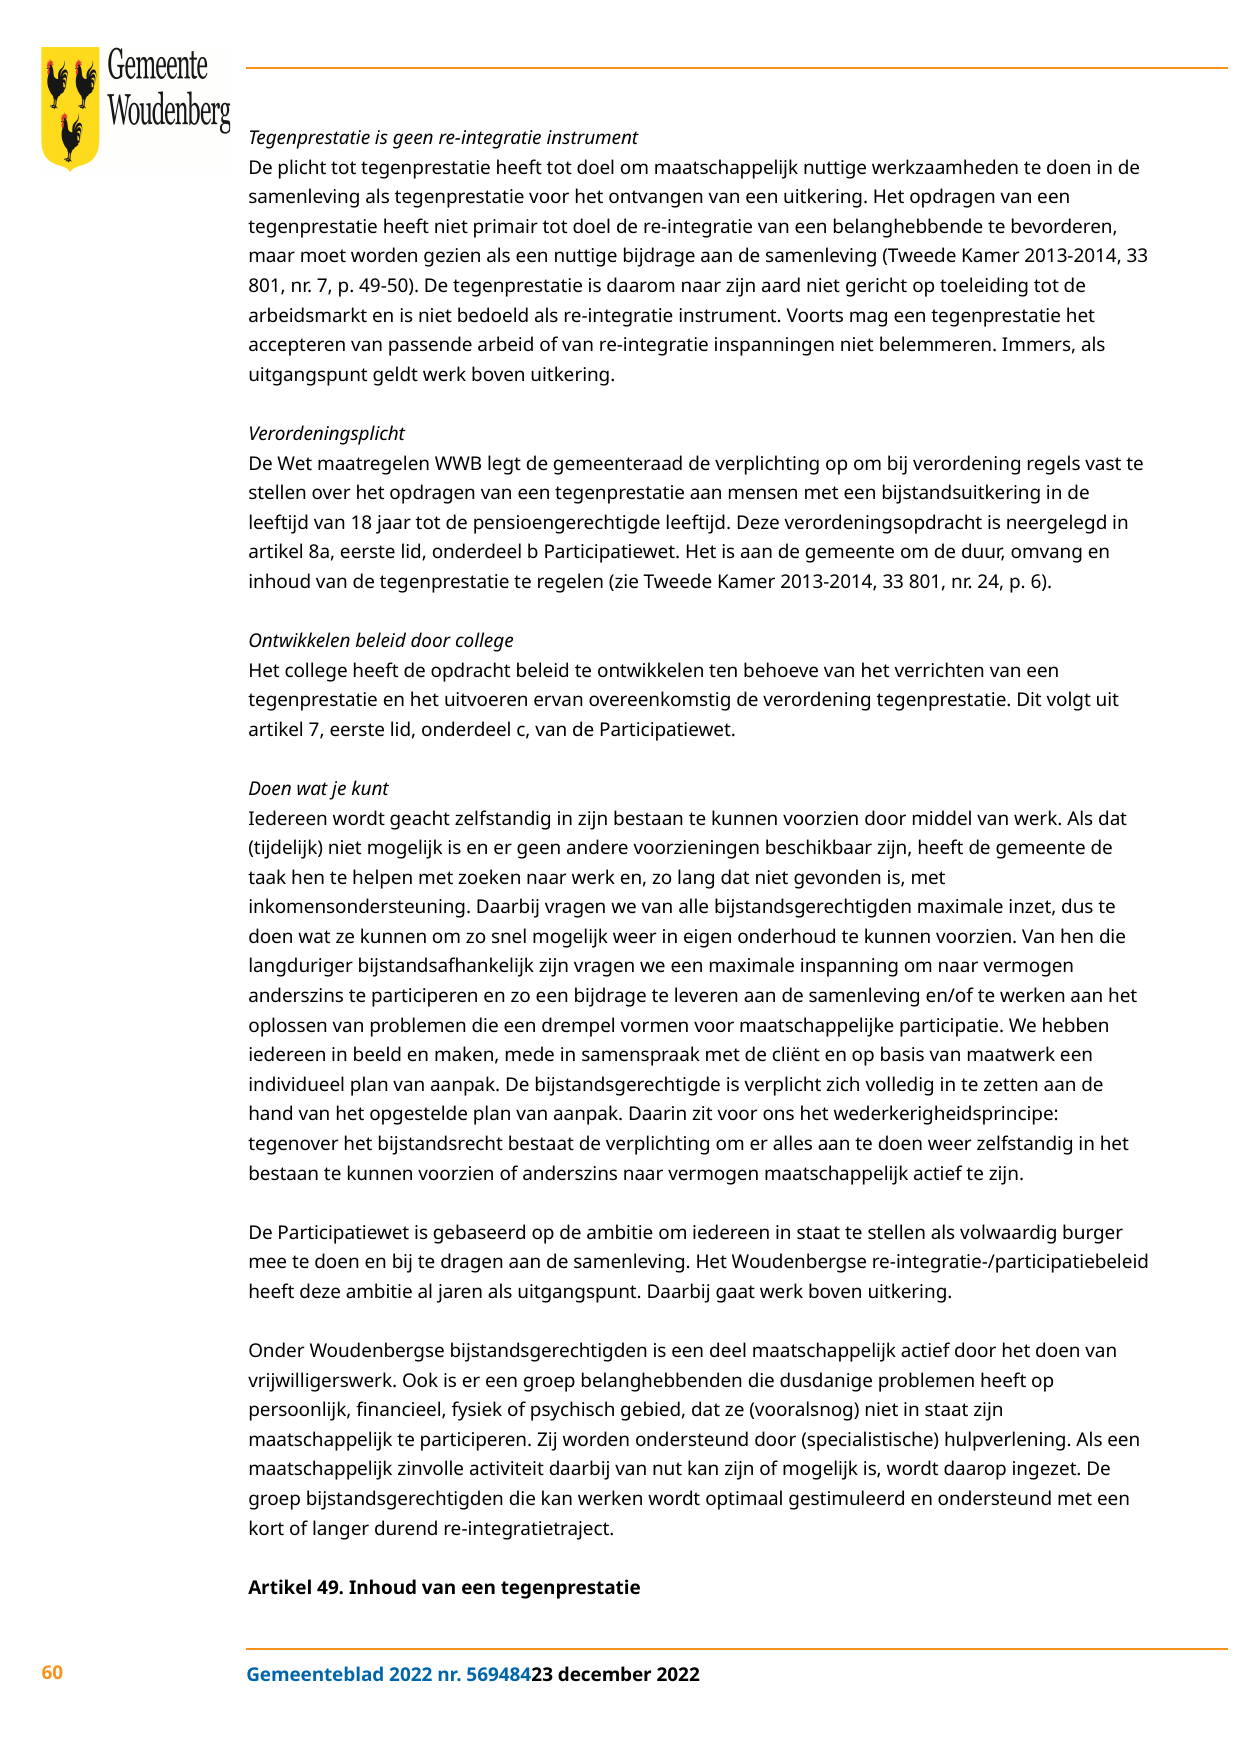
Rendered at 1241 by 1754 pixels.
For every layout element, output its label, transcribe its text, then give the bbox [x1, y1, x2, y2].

text Ontwikkelen beleid door college [248, 627, 1152, 653]
picture [41, 47, 231, 172]
text De Wet maatregelen WWB legt de gemeenteraad de verplichting op om bij verordening regels vast te stellen over het opdragen van een tegenprestatie aan mensen met een bijstandsuitkering in de leeftijd van 18 jaar tot de pensioengerechtigde leeftijd. Deze verordeningsopdracht is neergelegd in artikel 8a, eerste lid, onderdeel b Participatiewet. Het is aan de gemeente om de duur, omvang en inhoud van de tegenprestatie te regelen (zie Tweede Kamer 2013-2014, 33 801, nr. 24, p. 6). [248, 450, 1152, 594]
text De plicht tot tegenprestatie heeft tot doel om maatschappelijk nuttige werkzaamheden te doen in de samenleving als tegenprestatie voor het ontvangen van een uitkering. Het opdragen van een tegenprestatie heeft niet primair tot doel de re-integratie van een belanghebbende te bevorderen, maar moet worden gezien als een nuttige bijdrage aan de samenleving (Tweede Kamer 2013-2014, 33 801, nr. 7, p. 49-50). De tegenprestatie is daarom naar zijn aard niet gericht op toeleiding tot de arbeidsmarkt en is niet bedoeld als re-integratie instrument. Voorts mag een tegenprestatie het accepteren van passende arbeid of van re-integratie inspanningen niet belemmeren. Immers, als uitgangspunt geldt werk boven uitkering. [248, 154, 1152, 387]
text Doen wat je kunt [248, 775, 1152, 801]
text Verordeningsplicht [248, 420, 1152, 446]
text De Participatiewet is gebaseerd op de ambitie om iedereen in staat te stellen als volwaardig burger mee te doen en bij te dragen aan de samenleving. Het Woudenbergse re-integratie-/participatiebeleid heeft deze ambitie al jaren als uitgangspunt. Daarbij gaat werk boven uitkering. [248, 1219, 1152, 1304]
text Tegenprestatie is geen re-integratie instrument [248, 124, 1152, 150]
text Onder Woudenbergse bijstandsgerechtigden is een deel maatschappelijk actief door het doen van vrijwilligerswerk. Ook is er een groep belanghebbenden die dusdanige problemen heeft op persoonlijk, financieel, fysiek of psychisch gebied, dat ze (vooralsnog) niet in staat zijn maatschappelijk te participeren. Zij worden ondersteund door (specialistische) hulpverlening. Als een maatschappelijk zinvolle activiteit daarbij van nut kan zijn of mogelijk is, wordt daarop ingezet. De groep bijstandsgerechtigden die kan werken wordt optimaal gestimuleerd en ondersteund met een kort of langer durend re-integratietraject. [248, 1337, 1152, 1541]
text Artikel 49. Inhoud van een tegenprestatie [248, 1574, 1152, 1600]
text Het college heeft de opdracht beleid te ontwikkelen ten behoeve van het verrichten van een tegenprestatie en het uitvoeren ervan overeenkomstig de verordening tegenprestatie. Dit volgt uit artikel 7, eerste lid, onderdeel c, van de Participatiewet. [248, 657, 1152, 742]
text Iedereen wordt geacht zelfstandig in zijn bestaan te kunnen voorzien door middel van werk. Als dat (tijdelijk) niet mogelijk is en er geen andere voorzieningen beschikbaar zijn, heeft de gemeente de taak hen te helpen met zoeken naar werk en, zo lang dat niet gevonden is, met inkomensondersteuning. Daarbij vragen we van alle bijstandsgerechtigden maximale inzet, dus te doen wat ze kunnen om zo snel mogelijk weer in eigen onderhoud te kunnen voorzien. Van hen die langduriger bijstandsafhankelijk zijn vragen we een maximale inspanning om naar vermogen anderszins te participeren en zo een bijdrage te leveren aan de samenleving en/of te werken aan het oplossen van problemen die een drempel vormen voor maatschappelijke participatie. We hebben iedereen in beeld en maken, mede in samenspraak met de cliënt en op basis van maatwerk een individueel plan van aanpak. De bijstandsgerechtigde is verplicht zich volledig in te zetten aan de hand van het opgestelde plan van aanpak. Daarin zit voor ons het wederkerigheidsprincipe: tegenover het bijstandsrecht bestaat de verplichting om er alles aan te doen weer zelfstandig in het bestaan te kunnen voorzien of anderszins naar vermogen maatschappelijk actief te zijn. [248, 805, 1152, 1186]
